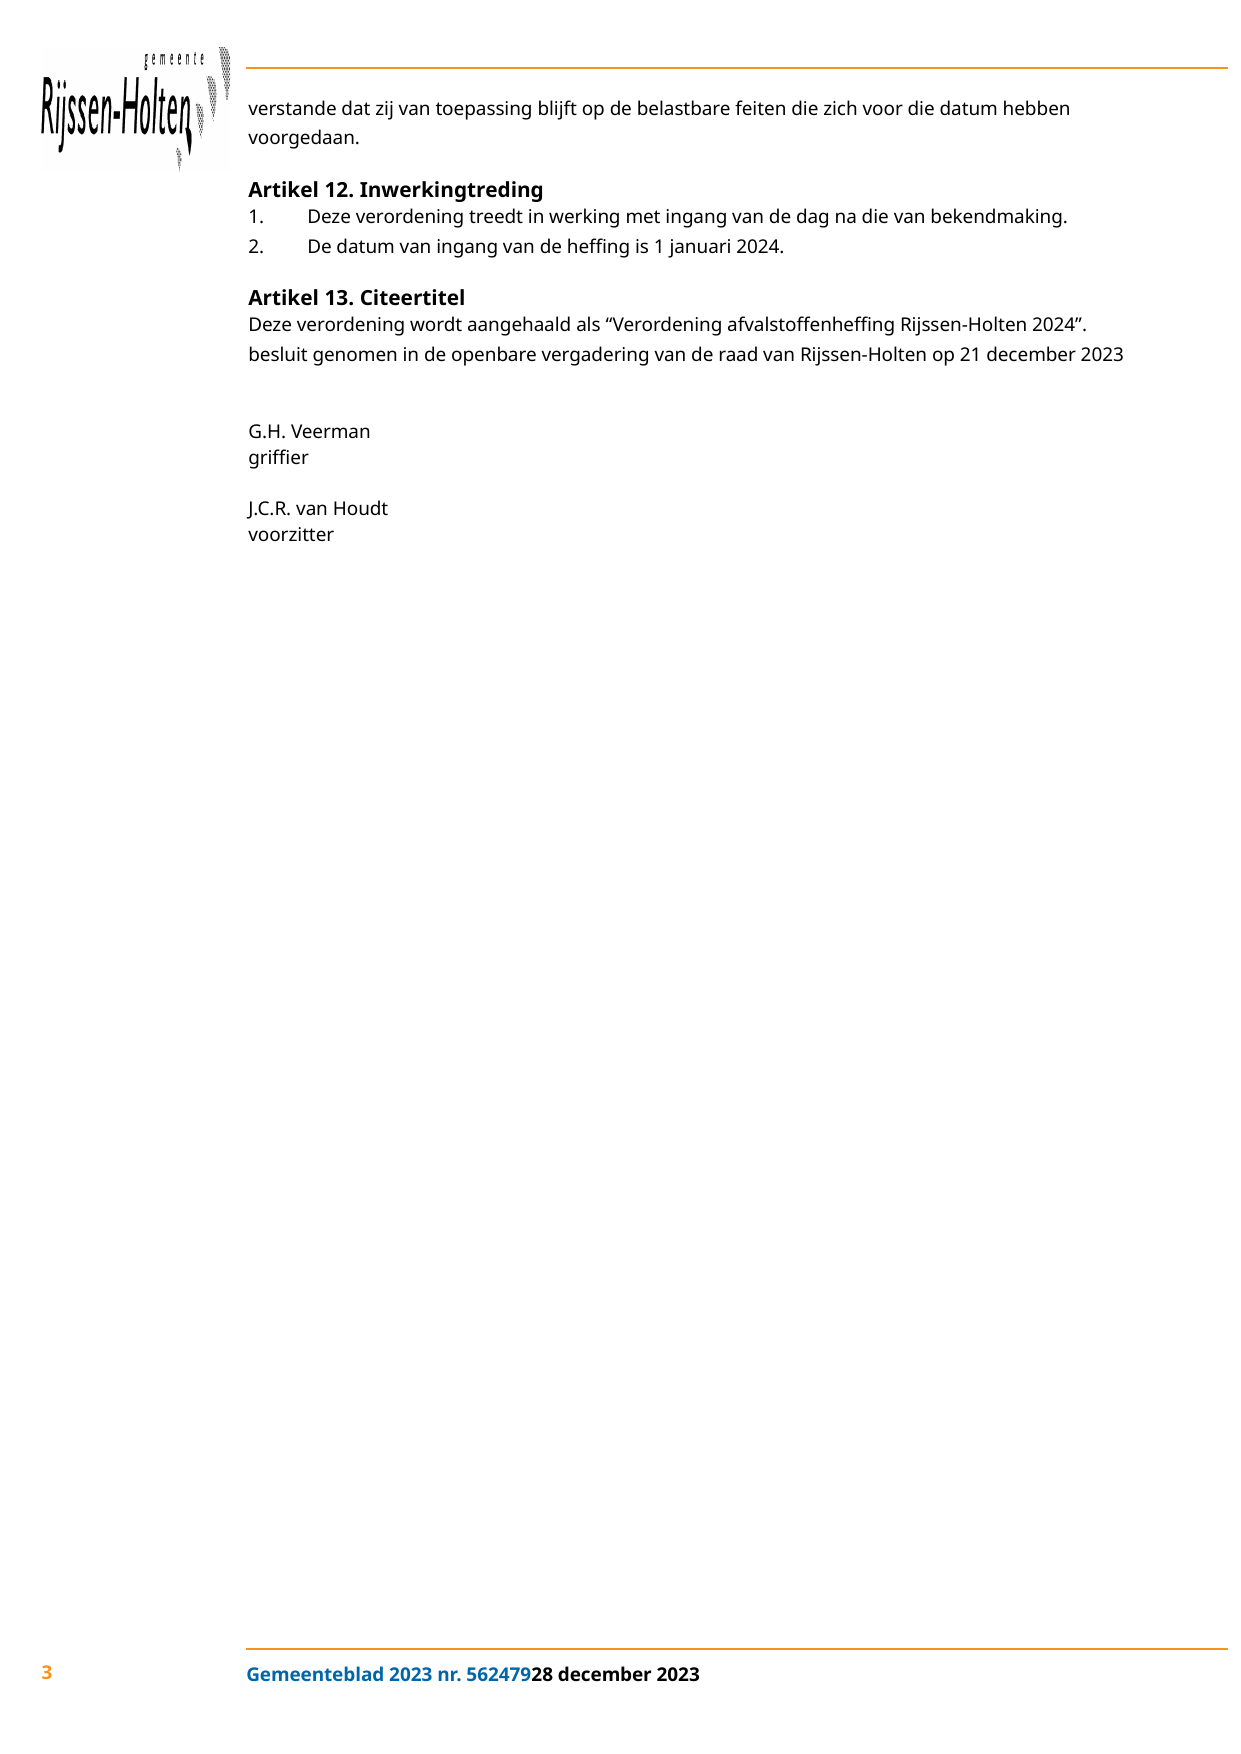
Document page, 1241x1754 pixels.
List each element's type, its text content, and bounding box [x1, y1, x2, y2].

text besluit genomen in de openbare vergadering van de raad van Rijssen-Holten op 21 december 2023 [248, 341, 1152, 367]
text J.C.R. van Houdt [248, 496, 1152, 521]
text G.H. Veerman [248, 418, 1152, 444]
list De datum van ingang van de heffing is 1 januari 2024. [248, 233, 1152, 258]
text verstande dat zij van toepassing blijft op de belastbare feiten die zich voor die datum hebben voorgedaan. [248, 95, 1152, 150]
text Artikel 12. Inwerkingtreding [248, 175, 1152, 203]
list Deze verordening treedt in werking met ingang van de dag na die van bekendmaking. [248, 203, 1152, 229]
picture [41, 47, 231, 172]
text griffier [248, 444, 1152, 470]
text Deze verordening wordt aangehaald als “Verordening afvalstoffenheffing Rijssen-Holten 2024”. [248, 312, 1152, 337]
text Artikel 13. Citeertitel [248, 283, 1152, 312]
text voorzitter [248, 521, 1152, 547]
